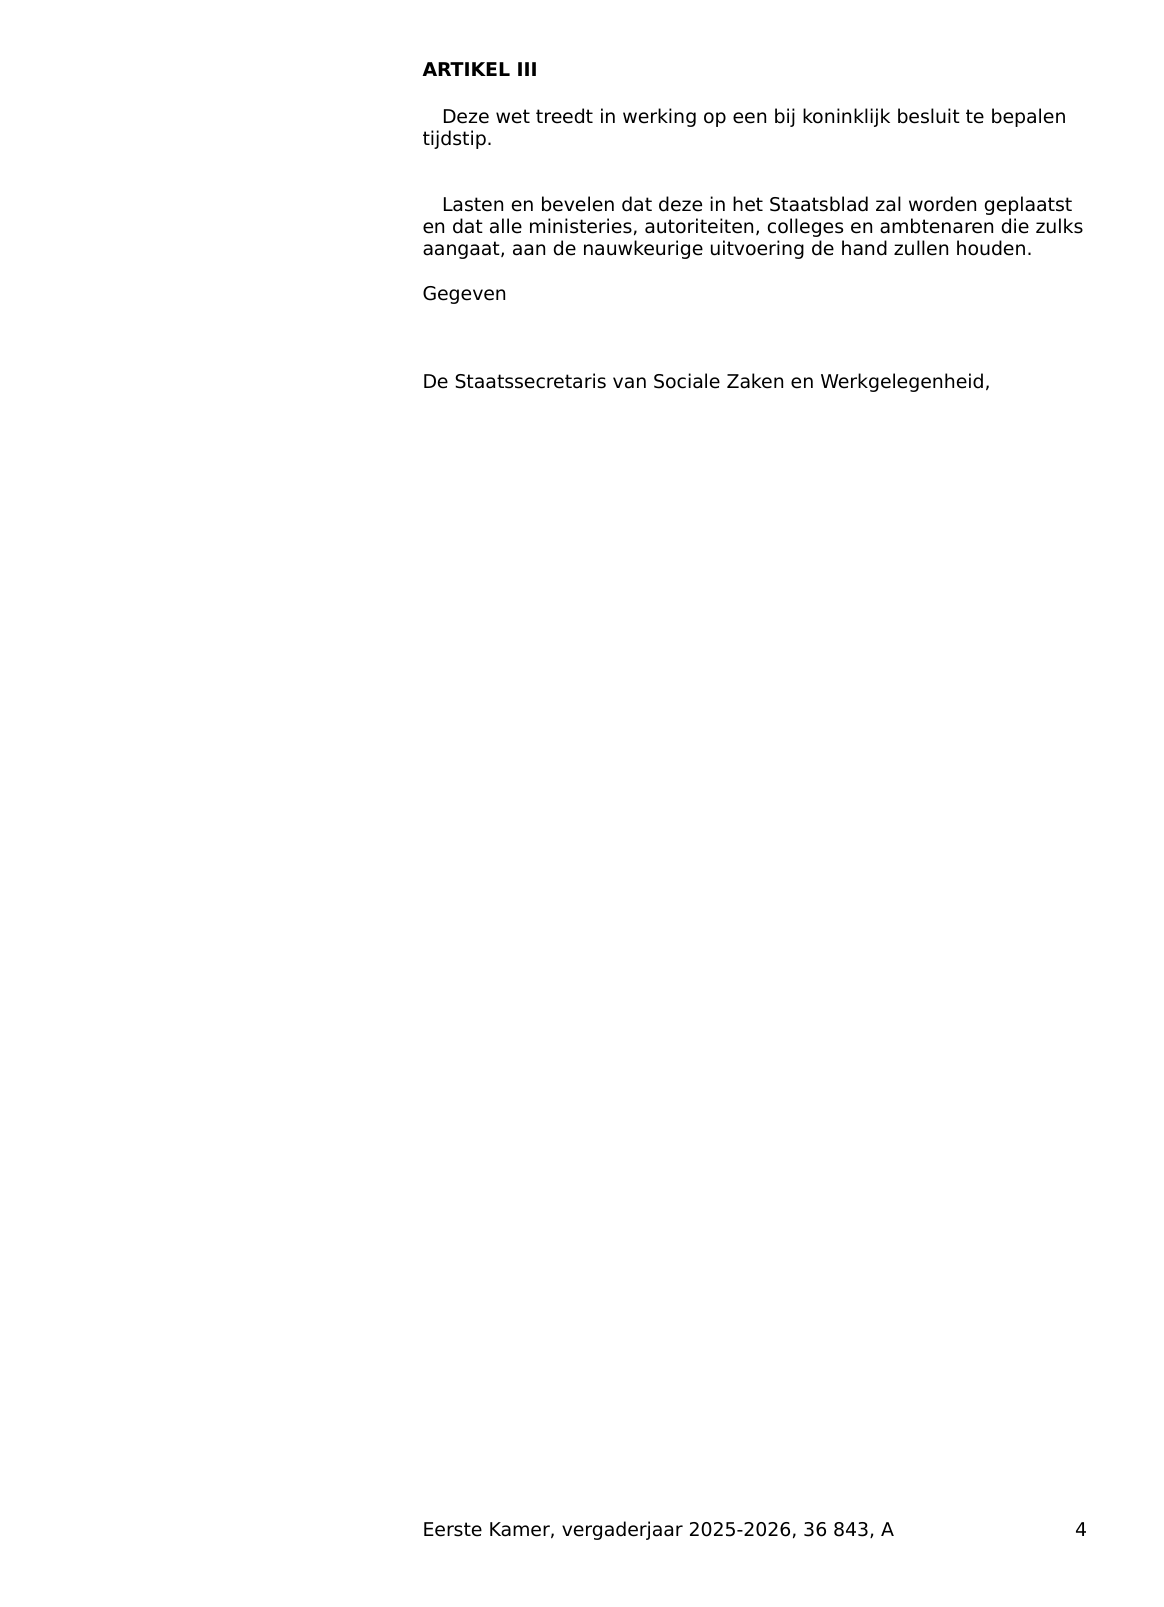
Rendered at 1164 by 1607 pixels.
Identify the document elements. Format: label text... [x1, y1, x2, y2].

text Lasten en bevelen dat deze in het Staatsblad zal worden geplaatst en dat alle ministeries, autoriteiten, colleges en ambtenaren die zulks aangaat, aan de nauwkeurige uitvoering de hand zullen houden. [422, 194, 1087, 260]
subtitle ARTIKEL III [422, 59, 1087, 81]
text Gegeven [422, 282, 1087, 304]
text De Staatssecretaris van Sociale Zaken en Werkgelegenheid, [422, 371, 1087, 393]
text Deze wet treedt in werking op een bij koninklijk besluit te bepalen tijdstip. [422, 106, 1087, 150]
